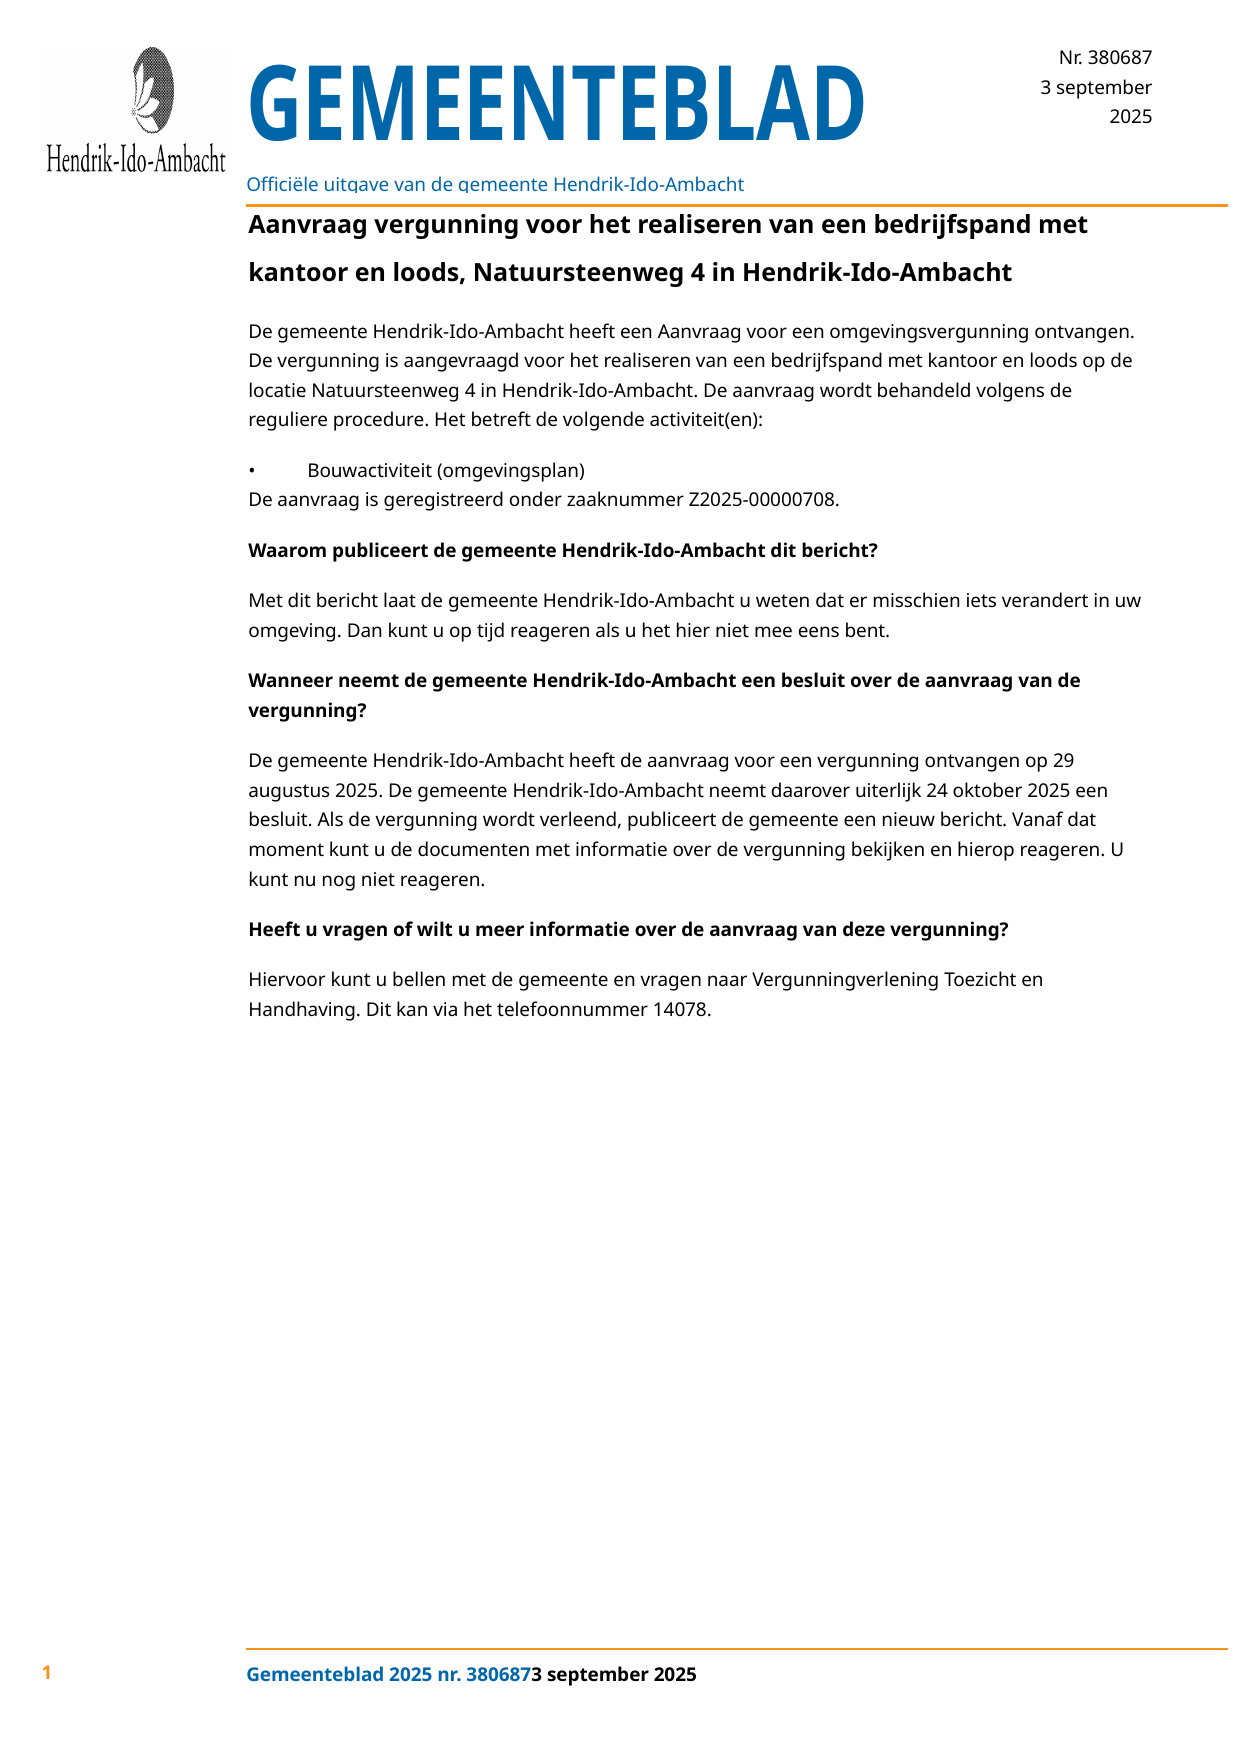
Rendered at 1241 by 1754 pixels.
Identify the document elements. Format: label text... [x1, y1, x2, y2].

text De gemeente Hendrik-Ido-Ambacht heeft de aanvraag voor een vergunning ontvangen op 29 augustus 2025. De gemeente Hendrik-Ido-Ambacht neemt daarover uiterlijk 24 oktober 2025 een besluit. Als de vergunning wordt verleend, publiceert de gemeente een nieuw bericht. Vanaf dat moment kunt u de documenten met informatie over de vergunning bekijken en hierop reageren. U kunt nu nog niet reageren. [248, 747, 1152, 892]
text Aanvraag vergunning voor het realiseren van een bedrijfspand met kantoor en loods, Natuursteenweg 4 in Hendrik-Ido-Ambacht [248, 207, 1152, 288]
text De gemeente Hendrik-Ido-Ambacht heeft een Aanvraag voor een omgevingsvergunning ontvangen. De vergunning is aangevraagd voor het realiseren van een bedrijfspand met kantoor en loods op de locatie Natuursteenweg 4 in Hendrik-Ido-Ambacht. De aanvraag wordt behandeld volgens de reguliere procedure. Het betreft de volgende activiteit(en): [248, 318, 1152, 432]
list Bouwactiviteit (omgevingsplan) [248, 457, 1152, 483]
picture [41, 47, 231, 172]
text Hiervoor kunt u bellen met de gemeente en vragen naar Vergunningverlening Toezicht en Handhaving. Dit kan via het telefoonnummer 14078. [248, 967, 1152, 1022]
text Met dit bericht laat de gemeente Hendrik-Ido-Ambacht u weten dat er misschien iets verandert in uw omgeving. Dan kunt u op tijd reageren als u het hier niet mee eens bent. [248, 587, 1152, 643]
text Wanneer neemt de gemeente Hendrik-Ido-Ambacht een besluit over de aanvraag van de vergunning? [248, 667, 1152, 723]
text Heeft u vragen of wilt u meer informatie over de aanvraag van deze vergunning? [248, 916, 1152, 942]
text Waarom publiceert de gemeente Hendrik-Ido-Ambacht dit bericht? [248, 537, 1152, 563]
text De aanvraag is geregistreerd onder zaaknummer Z2025-00000708. [248, 487, 1152, 512]
